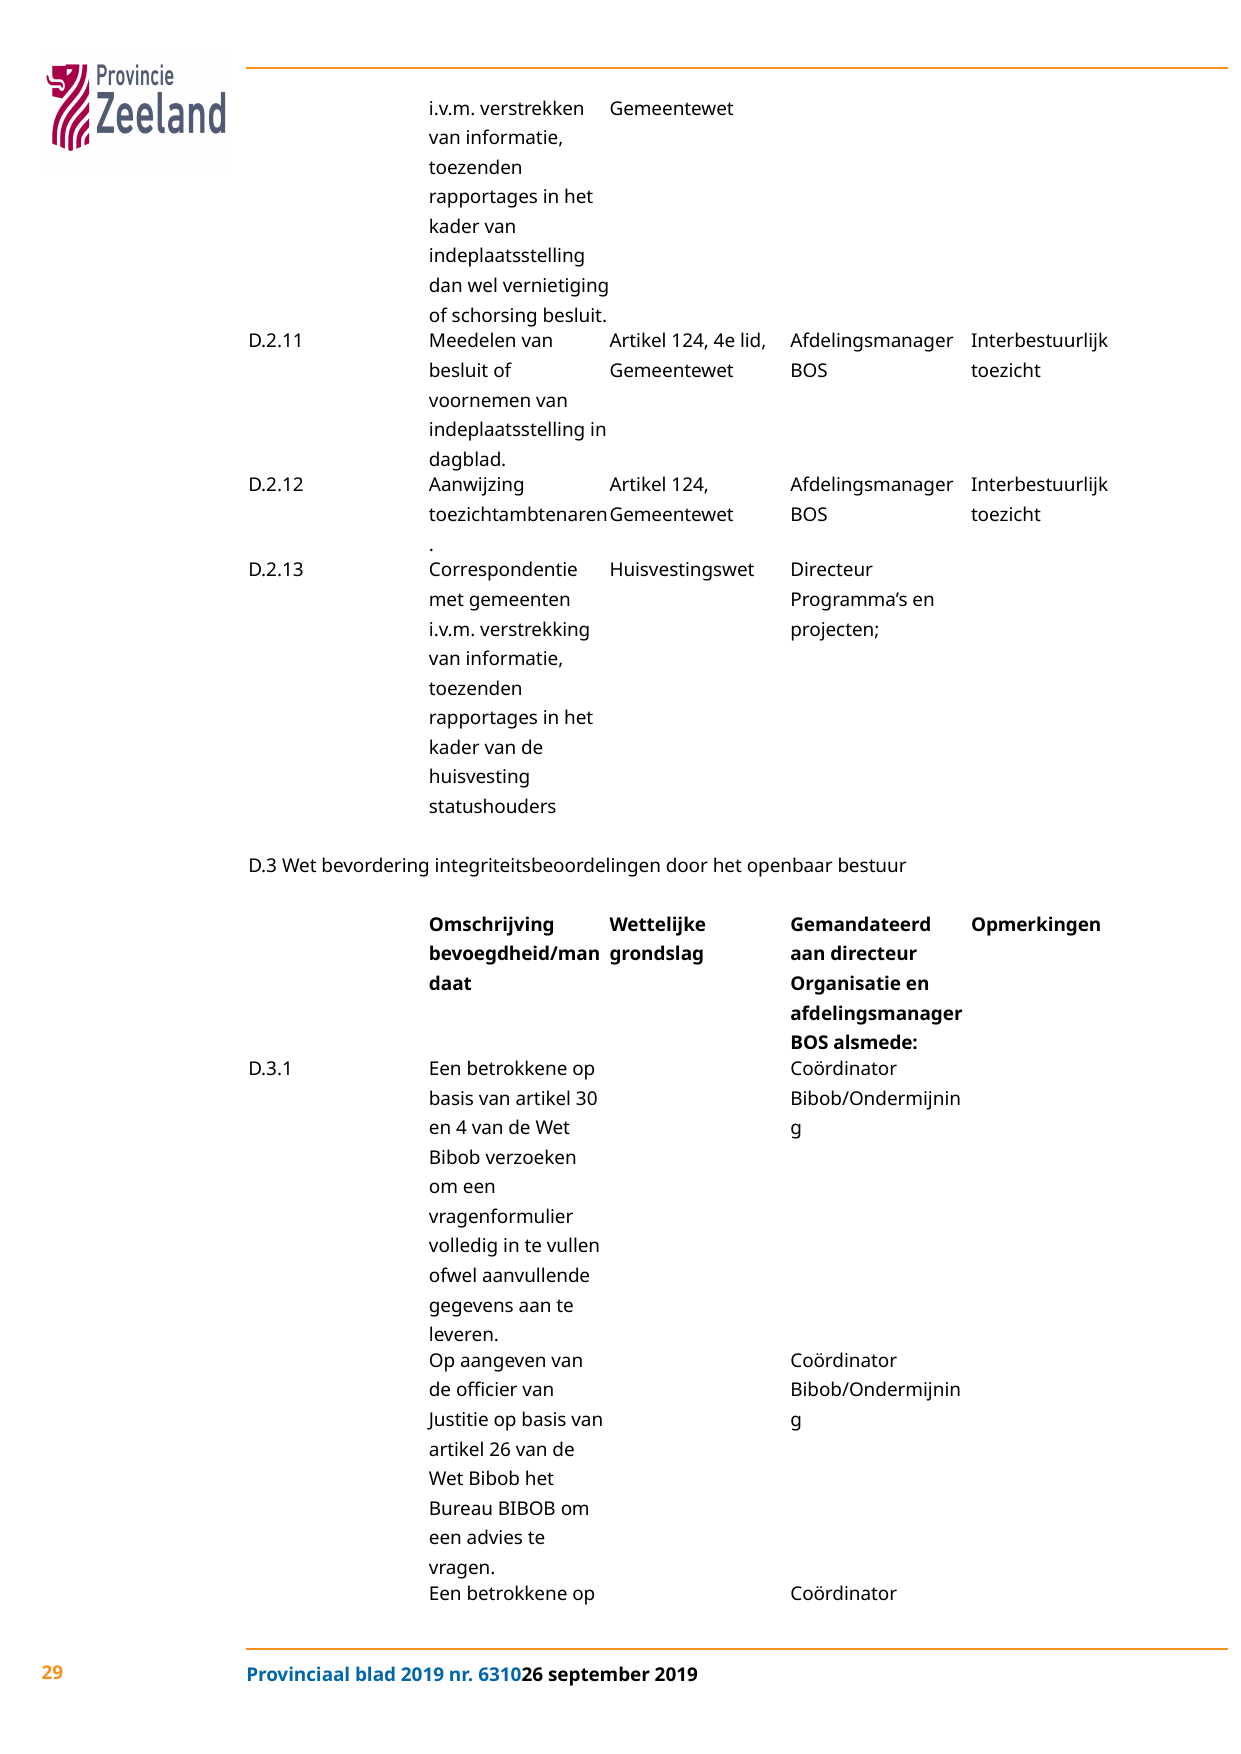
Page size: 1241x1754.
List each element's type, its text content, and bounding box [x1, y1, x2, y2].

table_cell [248, 1347, 429, 1580]
table_cell [971, 1580, 1152, 1606]
table_cell D.2.12 [248, 472, 429, 557]
table_cell Artikel 124, Gemeentewet [609, 472, 790, 557]
table_header Omschrijving bevoegdheid/mandaat [429, 911, 609, 1055]
table_cell Coördinator [790, 1580, 971, 1606]
table_header Opmerkingen [971, 911, 1152, 1055]
table_cell [971, 557, 1152, 819]
table_cell [248, 95, 429, 328]
table_cell [609, 1347, 790, 1580]
table_cell Meedelen van besluit of voornemen van indeplaatsstelling in dagblad. [429, 328, 609, 472]
table_cell Huisvestingswet [609, 557, 790, 819]
table_cell Aanwijzing toezichtambtenaren. [429, 472, 609, 557]
table_cell Coördinator Bibob/Ondermijning [790, 1347, 971, 1580]
table_header Wettelijke grondslag [609, 911, 790, 1055]
table_cell D.2.11 [248, 328, 429, 472]
table_cell i.v.m. verstrekken van informatie, toezenden rapportages in het kader van indeplaatsstelling dan wel vernietiging of schorsing besluit. [429, 95, 609, 328]
table_cell Afdelingsmanager BOS [790, 328, 971, 472]
table_cell Een betrokkene op basis van artikel 30 en 4 van de Wet Bibob verzoeken om een vragenformulier volledig in te vullen ofwel aanvullende gegevens aan te leveren. [429, 1055, 609, 1347]
table_cell Interbestuurlijk toezicht [971, 328, 1152, 472]
table_cell [248, 1580, 429, 1606]
table_header [248, 911, 429, 1055]
table_cell Artikel 124, 4e lid, Gemeentewet [609, 328, 790, 472]
table_header Gemandateerd aan directeur Organisatie en afdelingsmanager BOS alsmede: [790, 911, 971, 1055]
table_cell D.2.13 [248, 557, 429, 819]
table_cell Correspondentie met gemeenten i.v.m. verstrekking van informatie, toezenden rapportages in het kader van de huisvesting statushouders [429, 557, 609, 819]
table_cell Op aangeven van de officier van Justitie op basis van artikel 26 van de Wet Bibob het Bureau BIBOB om een advies te vragen. [429, 1347, 609, 1580]
table_cell [971, 1055, 1152, 1347]
picture [41, 47, 231, 172]
table_cell Gemeentewet [609, 95, 790, 328]
table_cell D.3.1 [248, 1055, 429, 1347]
table_cell Afdelingsmanager BOS [790, 472, 971, 557]
table_cell [609, 1055, 790, 1347]
table_cell Interbestuurlijk toezicht [971, 472, 1152, 557]
text D.3 Wet bevordering integriteitsbeoordelingen door het openbaar bestuur [248, 852, 1152, 877]
table_cell Directeur Programma’s en projecten; [790, 557, 971, 819]
table_cell [971, 95, 1152, 328]
table_cell [971, 1347, 1152, 1580]
table_cell Een betrokkene op [429, 1580, 609, 1606]
table_cell [609, 1580, 790, 1606]
table_cell [790, 95, 971, 328]
table_cell Coördinator Bibob/Ondermijning [790, 1055, 971, 1347]
